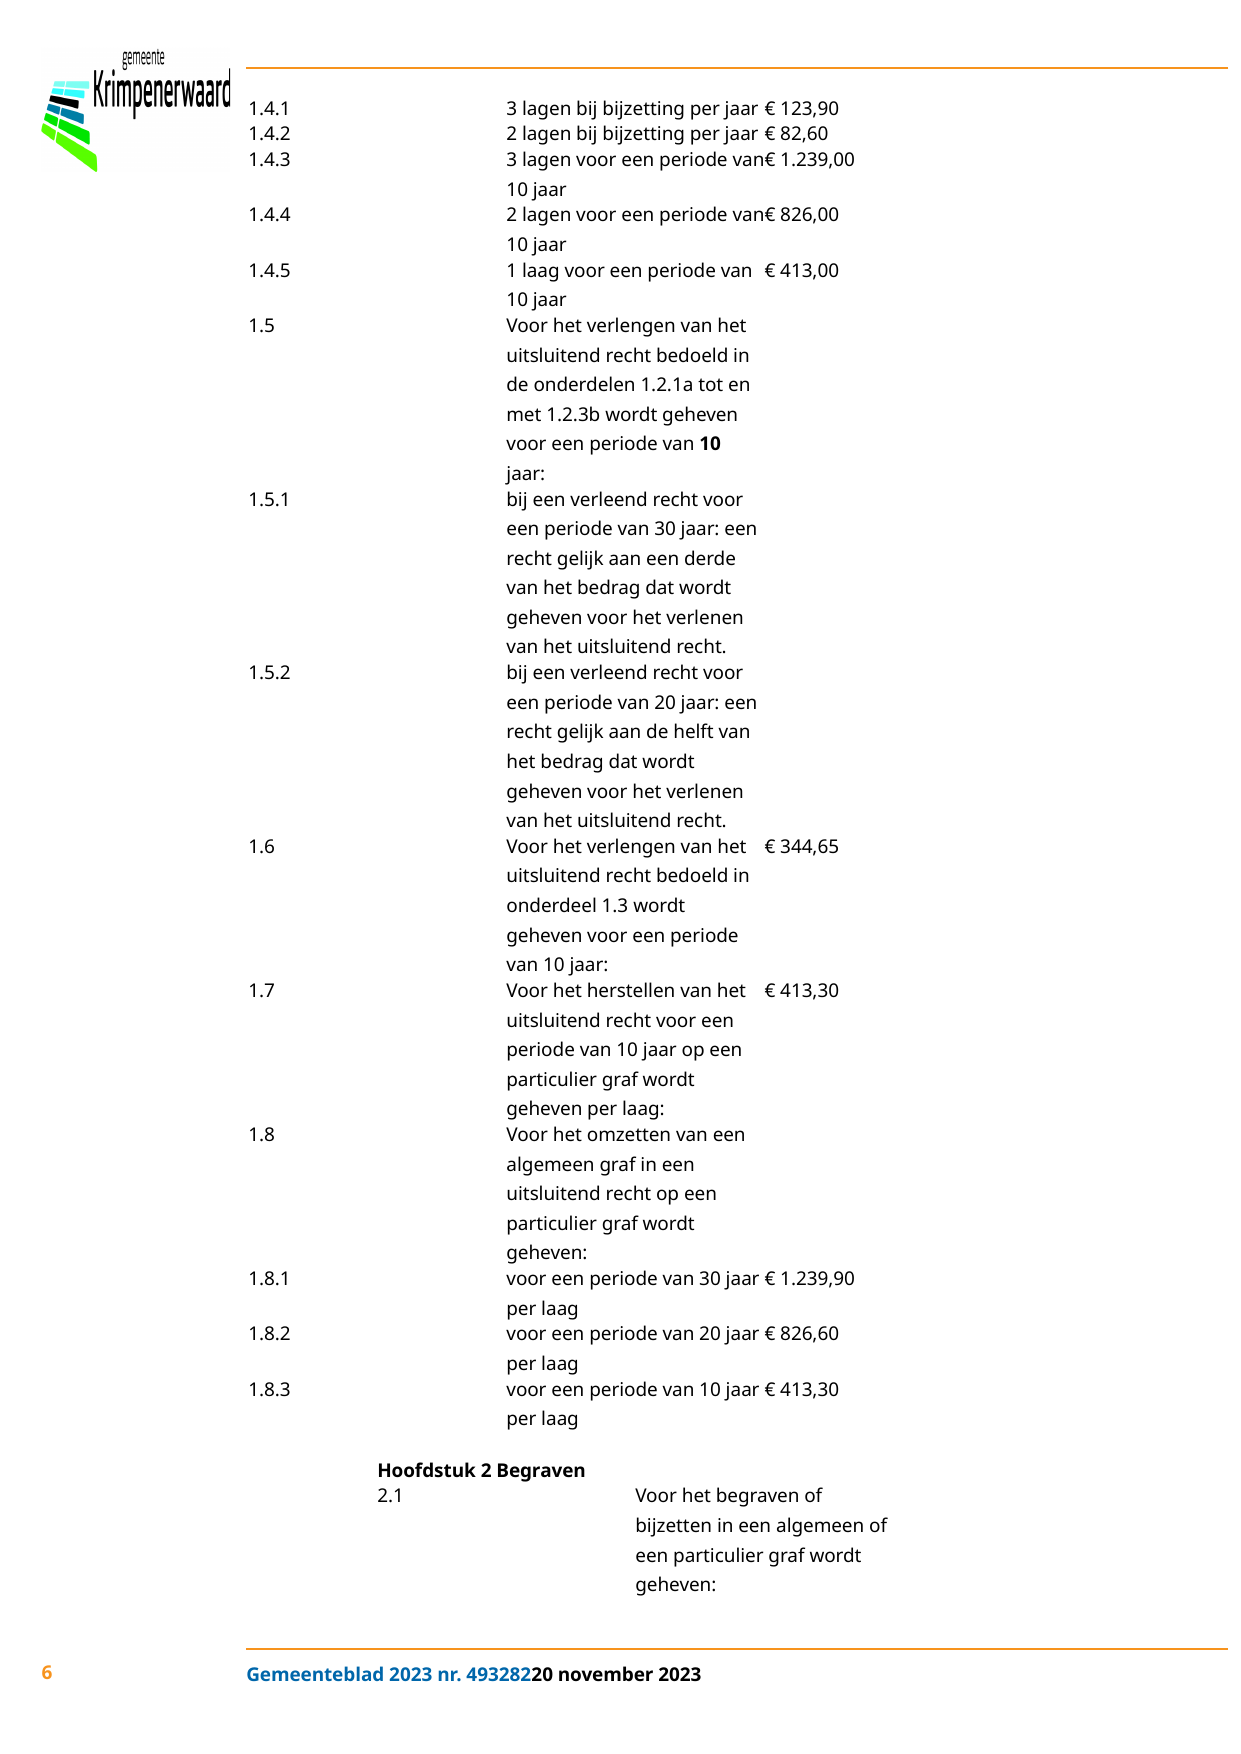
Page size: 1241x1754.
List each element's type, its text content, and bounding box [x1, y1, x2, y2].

table_cell [894, 1483, 1152, 1597]
table_cell [248, 1483, 377, 1597]
table_cell [764, 1121, 1022, 1265]
table_cell € 826,00 [764, 202, 1022, 257]
table_cell € 344,65 [764, 833, 1022, 977]
table_cell € 413,30 [764, 1376, 1022, 1431]
table_cell 1.5.2 [248, 660, 506, 833]
table_cell 2 lagen voor een periode van 10 jaar [506, 202, 764, 257]
table_cell 1 laag voor een periode van 10 jaar [506, 257, 764, 312]
table_cell 1.6 [248, 833, 506, 977]
table_cell 3 lagen voor een periode van 10 jaar [506, 146, 764, 202]
table_cell voor een periode van 30 jaar per laag [506, 1265, 764, 1321]
table_cell 2 lagen bij bijzetting per jaar [506, 121, 764, 146]
table_cell [1023, 833, 1152, 977]
table_cell [764, 312, 1022, 486]
table_cell [1023, 146, 1152, 202]
table_cell € 826,60 [764, 1321, 1022, 1376]
table_cell [1023, 202, 1152, 257]
table_cell [764, 486, 1022, 659]
table_cell Voor het herstellen van het uitsluitend recht voor een periode van 10 jaar op een particulier graf wordt geheven per laag: [506, 977, 764, 1121]
table_cell [1023, 1121, 1152, 1265]
table_cell [1023, 1321, 1152, 1376]
table_cell 1.4.2 [248, 121, 506, 146]
table_cell 1.8.2 [248, 1321, 506, 1376]
table_cell voor een periode van 20 jaar per laag [506, 1321, 764, 1376]
table_cell [1023, 1431, 1152, 1457]
table_cell voor een periode van 10 jaar per laag [506, 1376, 764, 1431]
table_cell [1023, 121, 1152, 146]
table_cell 1.7 [248, 977, 506, 1121]
table_cell Voor het begraven of bijzetten in een algemeen of een particulier graf wordt geheven: [635, 1483, 893, 1597]
table_cell Hoofdstuk 2 Begraven [377, 1457, 1152, 1483]
table_cell Voor het verlengen van het uitsluitend recht bedoeld in onderdeel 1.3 wordt geheven voor een periode van 10 jaar: [506, 833, 764, 977]
table_cell [1023, 1376, 1152, 1431]
table_cell [248, 1457, 377, 1483]
table_cell Voor het verlengen van het uitsluitend recht bedoeld in de onderdelen 1.2.1a tot en met 1.2.3b wordt geheven voor een periode van 10 jaar: [506, 312, 764, 486]
table_cell 1.4.5 [248, 257, 506, 312]
table_cell [1023, 257, 1152, 312]
table_cell € 413,30 [764, 977, 1022, 1121]
table_cell [1023, 1265, 1152, 1321]
table_cell 2.1 [377, 1483, 635, 1597]
table_cell € 123,90 [764, 95, 1022, 121]
table_cell [248, 1431, 1022, 1457]
table_cell € 1.239,90 [764, 1265, 1022, 1321]
table_cell 1.4.1 [248, 95, 506, 121]
table_cell 1.8 [248, 1121, 506, 1265]
table_cell [1023, 660, 1152, 833]
table_cell 1.8.3 [248, 1376, 506, 1431]
table_cell Voor het omzetten van een algemeen graf in een uitsluitend recht op een particulier graf wordt geheven: [506, 1121, 764, 1265]
table_cell € 413,00 [764, 257, 1022, 312]
table_cell 3 lagen bij bijzetting per jaar [506, 95, 764, 121]
table_cell [1023, 977, 1152, 1121]
table_cell bij een verleend recht voor een periode van 20 jaar: een recht gelijk aan de helft van het bedrag dat wordt geheven voor het verlenen van het uitsluitend recht. [506, 660, 764, 833]
table_cell [1023, 95, 1152, 121]
table_cell bij een verleend recht voor een periode van 30 jaar: een recht gelijk aan een derde van het bedrag dat wordt geheven voor het verlenen van het uitsluitend recht. [506, 486, 764, 659]
table_cell 1.4.4 [248, 202, 506, 257]
table_cell 1.8.1 [248, 1265, 506, 1321]
table_cell [764, 660, 1022, 833]
picture [41, 47, 231, 172]
table_cell 1.5 [248, 312, 506, 486]
table_cell 1.5.1 [248, 486, 506, 659]
table_cell 1.4.3 [248, 146, 506, 202]
table_cell € 82,60 [764, 121, 1022, 146]
table_cell € 1.239,00 [764, 146, 1022, 202]
table_cell [1023, 486, 1152, 659]
table_cell [1023, 312, 1152, 486]
